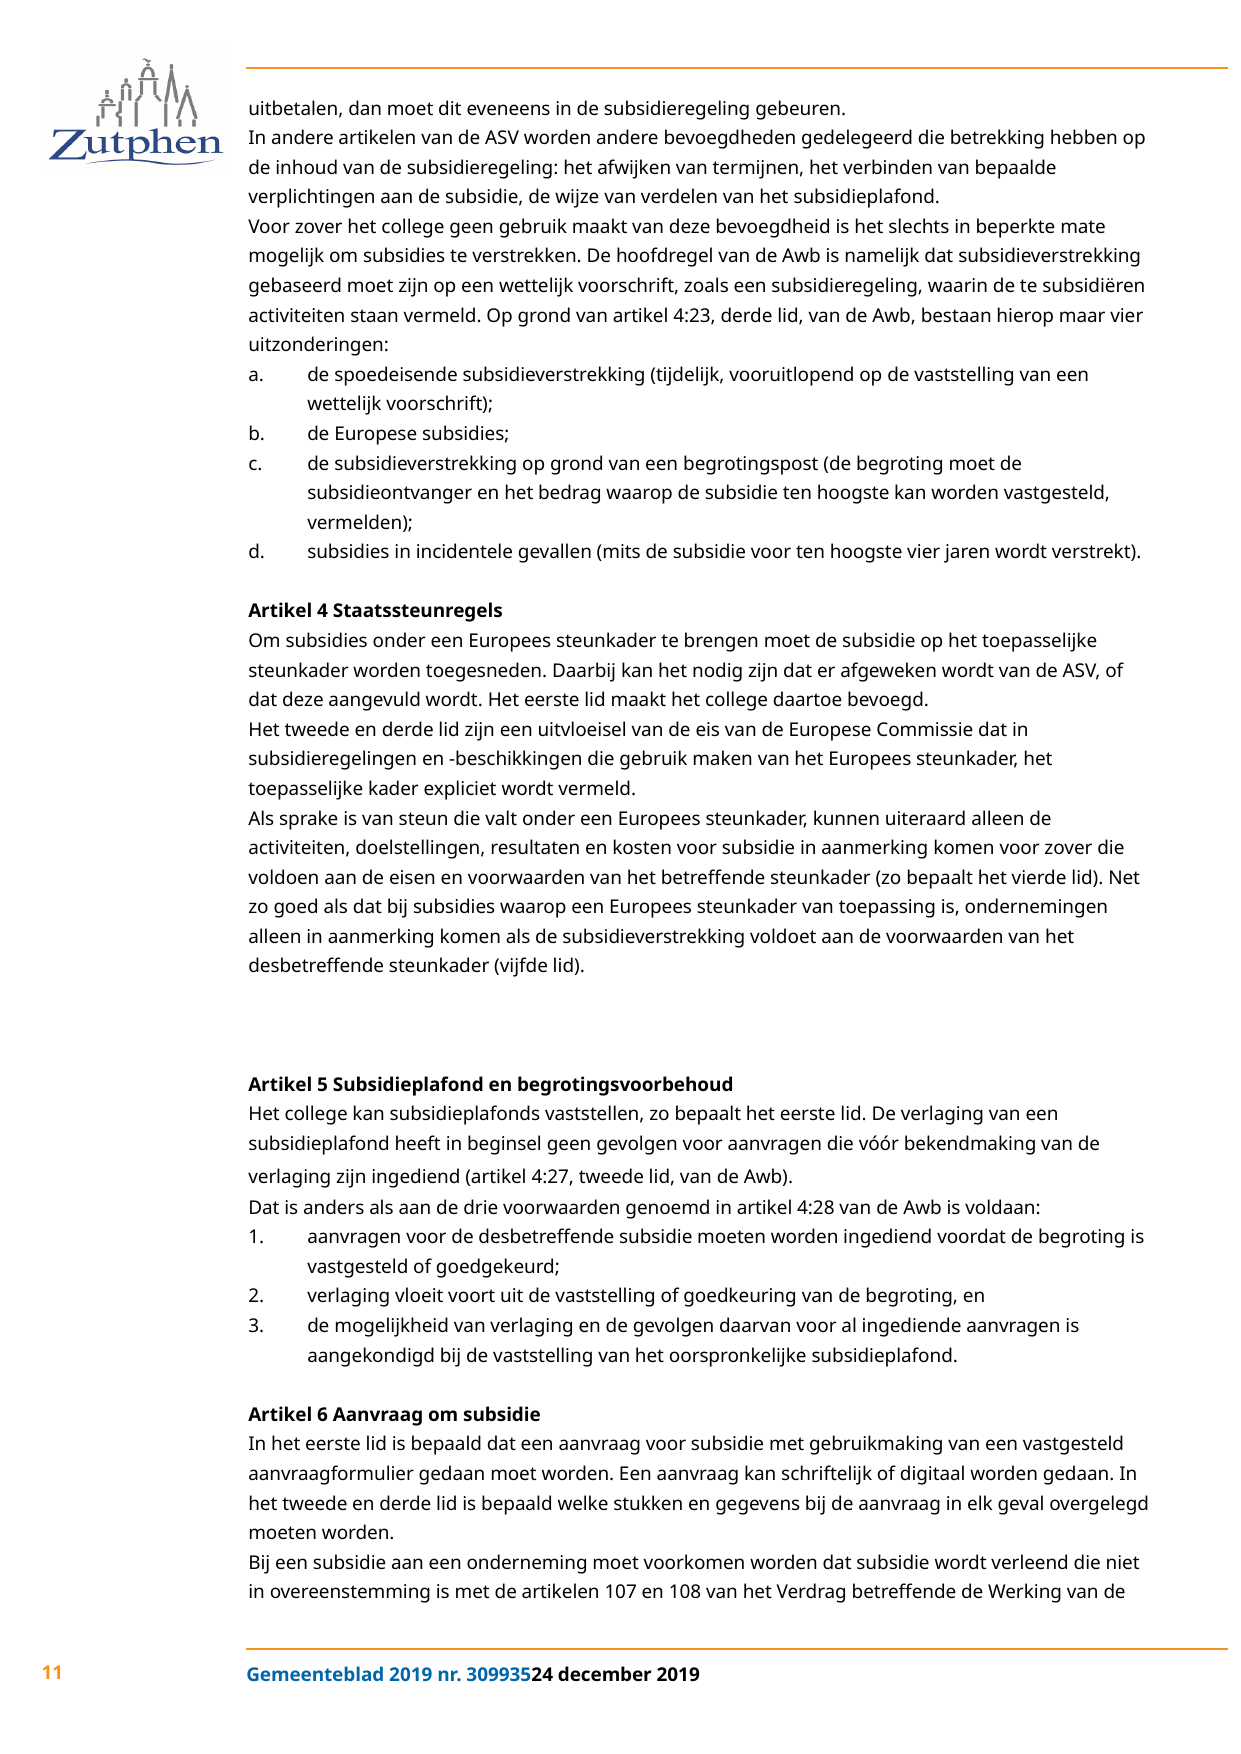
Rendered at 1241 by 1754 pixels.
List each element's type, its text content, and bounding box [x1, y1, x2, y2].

text uitbetalen, dan moet dit eveneens in de subsidieregeling gebeuren. [248, 95, 1152, 121]
text Het tweede en derde lid zijn een uitvloeisel van de eis van de Europese Commissie dat in subsidieregelingen en -beschikkingen die gebruik maken van het Europees steunkader, het toepasselijke kader expliciet wordt vermeld. [248, 716, 1152, 801]
list de subsidieverstrekking op grond van een begrotingspost (de begroting moet de subsidieontvanger en het bedrag waarop de subsidie ten hoogste kan worden vastgesteld, vermelden); [248, 450, 1152, 535]
text Artikel 4 Staatssteunregels [248, 598, 1152, 623]
text Voor zover het college geen gebruik maakt van deze bevoegdheid is het slechts in beperkte mate mogelijk om subsidies te verstrekken. De hoofdregel van de Awb is namelijk dat subsidieverstrekking gebaseerd moet zijn op een wettelijk voorschrift, zoals een subsidieregeling, waarin de te subsidiëren activiteiten staan vermeld. Op grond van artikel 4:23, derde lid, van de Awb, bestaan hierop maar vier uitzonderingen: [248, 213, 1152, 357]
list de Europese subsidies; [248, 420, 1152, 446]
text Artikel 5 Subsidieplafond en begrotingsvoorbehoud [248, 1071, 1152, 1097]
text Bij een subsidie aan een onderneming moet voorkomen worden dat subsidie wordt verleend die niet in overeenstemming is met de artikelen 107 en 108 van het Verdrag betreffende de Werking van de [248, 1549, 1152, 1604]
text Dat is anders als aan de drie voorwaarden genoemd in artikel 4:28 van de Awb is voldaan: [248, 1194, 1152, 1219]
list subsidies in incidentele gevallen (mits de subsidie voor ten hoogste vier jaren wordt verstrekt). [248, 538, 1152, 564]
list de mogelijkheid van verlaging en de gevolgen daarvan voor al ingediende aanvragen is aangekondigd bij de vaststelling van het oorspronkelijke subsidieplafond. [248, 1312, 1152, 1367]
list aanvragen voor de desbetreffende subsidie moeten worden ingediend voordat de begroting is vastgesteld of goedgekeurd; [248, 1223, 1152, 1279]
picture [41, 47, 231, 172]
list de spoedeisende subsidieverstrekking (tijdelijk, vooruitlopend op de vaststelling van een wettelijk voorschrift); [248, 361, 1152, 416]
text Als sprake is van steun die valt onder een Europees steunkader, kunnen uiteraard alleen de activiteiten, doelstellingen, resultaten en kosten voor subsidie in aanmerking komen voor zover die voldoen aan de eisen en voorwaarden van het betreffende steunkader (zo bepaalt het vierde lid). Net zo goed als dat bij subsidies waarop een Europees steunkader van toepassing is, ondernemingen alleen in aanmerking komen als de subsidieverstrekking voldoet aan de voorwaarden van het desbetreffende steunkader (vijfde lid). [248, 805, 1152, 978]
list verlaging vloeit voort uit de vaststelling of goedkeuring van de begroting, en [248, 1283, 1152, 1308]
text Artikel 6 Aanvraag om subsidie [248, 1401, 1152, 1427]
text Om subsidies onder een Europees steunkader te brengen moet de subsidie op het toepasselijke steunkader worden toegesneden. Daarbij kan het nodig zijn dat er afgeweken wordt van de ASV, of dat deze aangevuld wordt. Het eerste lid maakt het college daartoe bevoegd. [248, 627, 1152, 712]
text In andere artikelen van de ASV worden andere bevoegdheden gedelegeerd die betrekking hebben op de inhoud van de subsidieregeling: het afwijken van termijnen, het verbinden van bepaalde verplichtingen aan de subsidie, de wijze van verdelen van het subsidieplafond. [248, 124, 1152, 209]
text Het college kan subsidieplafonds vaststellen, zo bepaalt het eerste lid. De verlaging van een subsidieplafond heeft in beginsel geen gevolgen voor aanvragen die vóór bekendmaking van de verlaging zijn ingediend (artikel 4:27, tweede lid, van de Awb). [248, 1101, 1152, 1189]
text In het eerste lid is bepaald dat een aanvraag voor subsidie met gebruikmaking van een vastgesteld aanvraagformulier gedaan moet worden. Een aanvraag kan schriftelijk of digitaal worden gedaan. In het tweede en derde lid is bepaald welke stukken en gegevens bij de aanvraag in elk geval overgelegd moeten worden. [248, 1431, 1152, 1545]
